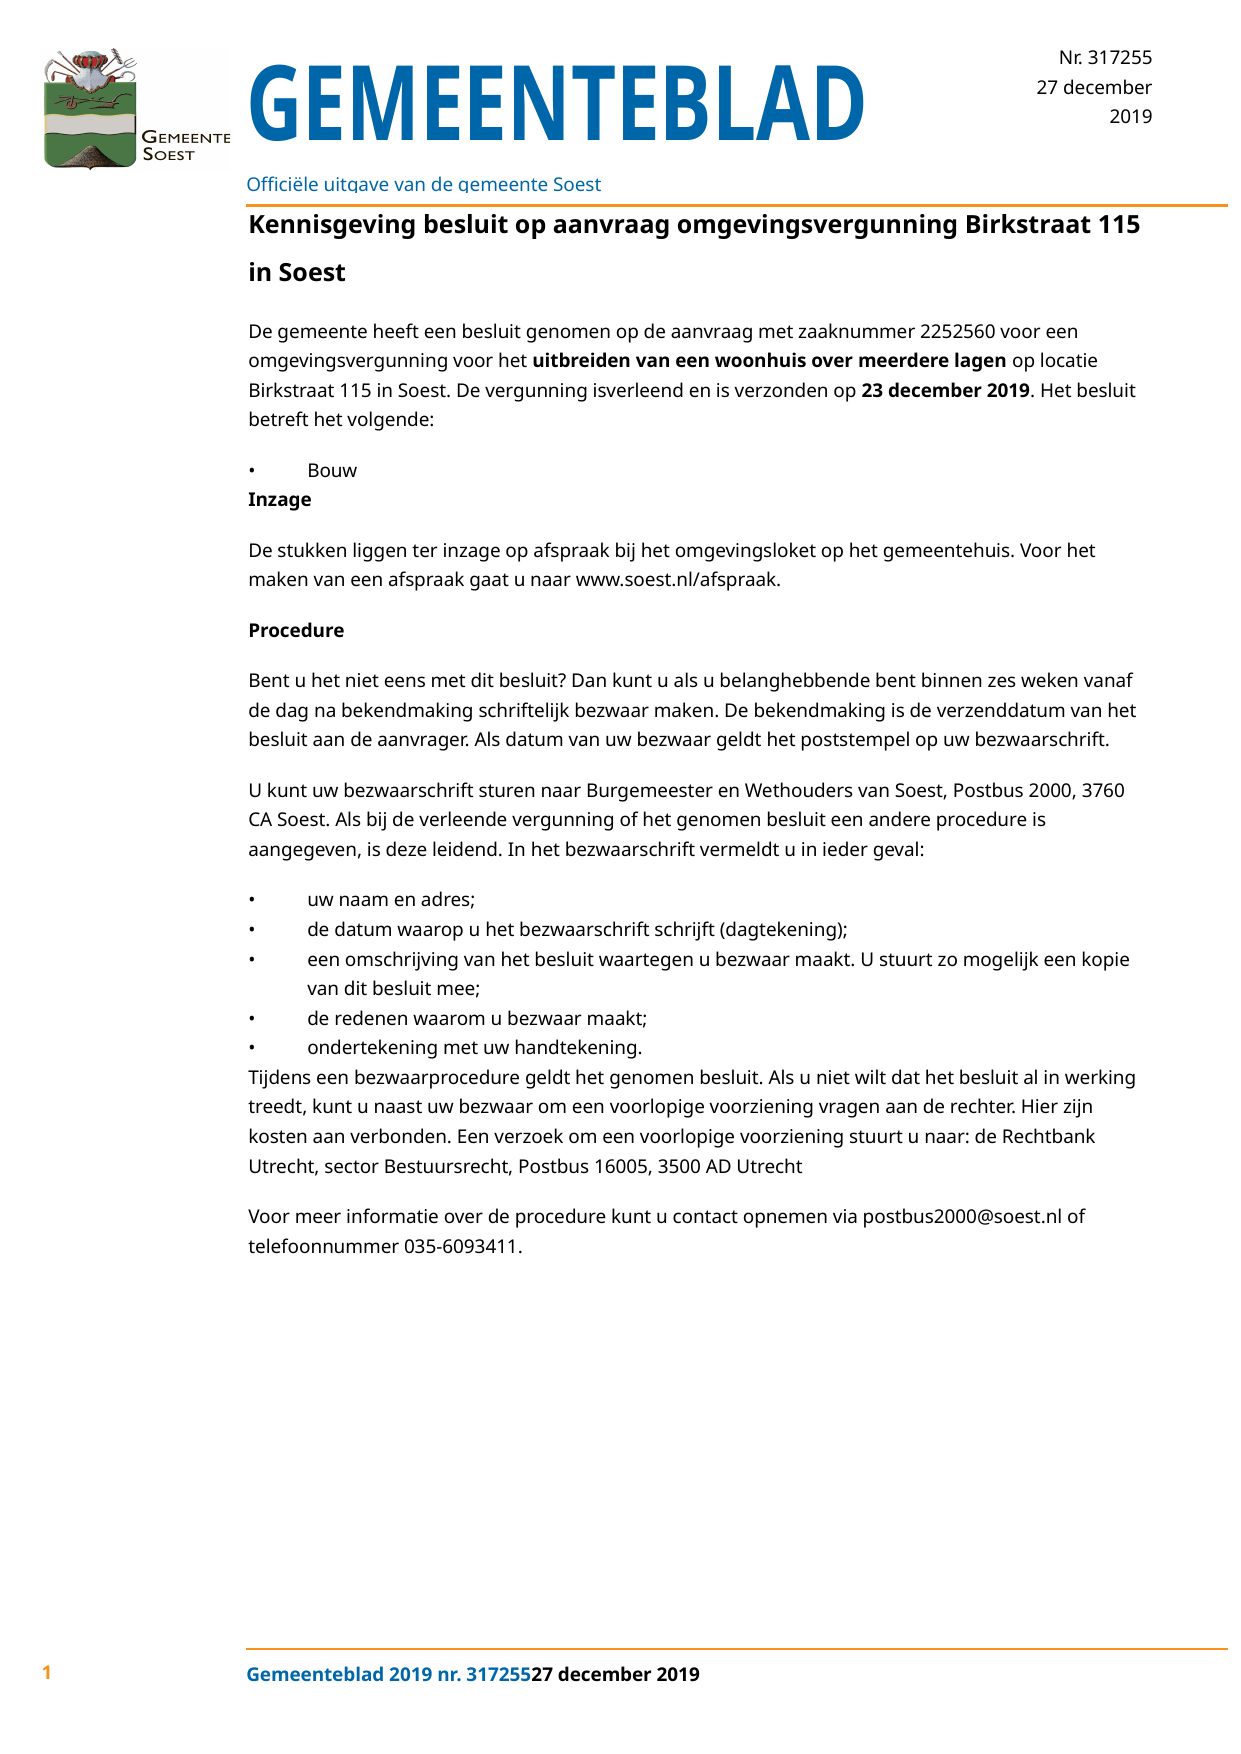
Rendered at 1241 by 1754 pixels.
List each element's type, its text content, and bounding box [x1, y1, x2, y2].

list de datum waarop u het bezwaarschrift schrijft (dagtekening); [248, 916, 1152, 942]
list Bouw [248, 457, 1152, 483]
text De gemeente heeft een besluit genomen op de aanvraag met zaaknummer 2252560 voor een omgevingsvergunning voor het uitbreiden van een woonhuis over meerdere lagen op locatie Birkstraat 115 in Soest. De vergunning isverleend en is verzonden op 23 december 2019. Het besluit betreft het volgende: [248, 318, 1152, 432]
text U kunt uw bezwaarschrift sturen naar Burgemeester en Wethouders van Soest, Postbus 2000, 3760 CA Soest. Als bij de verleende vergunning of het genomen besluit een andere procedure is aangegeven, is deze leidend. In het bezwaarschrift vermeldt u in ieder geval: [248, 777, 1152, 862]
list een omschrijving van het besluit waartegen u bezwaar maakt. U stuurt zo mogelijk een kopie van dit besluit mee; [248, 946, 1152, 1001]
text Bent u het niet eens met dit besluit? Dan kunt u als u belanghebbende bent binnen zes weken vanaf de dag na bekendmaking schriftelijk bezwaar maken. De bekendmaking is de verzenddatum van het besluit aan de aanvrager. Als datum van uw bezwaar geldt het poststempel op uw bezwaarschrift. [248, 667, 1152, 752]
text Kennisgeving besluit op aanvraag omgevingsvergunning Birkstraat 115 in Soest [248, 207, 1152, 288]
text Tijdens een bezwaarprocedure geldt het genomen besluit. Als u niet wilt dat het besluit al in werking treedt, kunt u naast uw bezwaar om een voorlopige voorziening vragen aan de rechter. Hier zijn kosten aan verbonden. Een verzoek om een voorlopige voorziening stuurt u naar: de Rechtbank Utrecht, sector Bestuursrecht, Postbus 16005, 3500 AD Utrecht [248, 1064, 1152, 1179]
text Voor meer informatie over de procedure kunt u contact opnemen via postbus2000@soest.nl of telefoonnummer 035-6093411. [248, 1203, 1152, 1259]
text Inzage [248, 487, 1152, 512]
picture [41, 47, 231, 172]
list ondertekening met uw handtekening. [248, 1034, 1152, 1060]
list de redenen waarom u bezwaar maakt; [248, 1005, 1152, 1031]
text Procedure [248, 617, 1152, 643]
text De stukken liggen ter inzage op afspraak bij het omgevingsloket op het gemeentehuis. Voor het maken van een afspraak gaat u naar www.soest.nl/afspraak. [248, 537, 1152, 592]
list uw naam en adres; [248, 887, 1152, 912]
